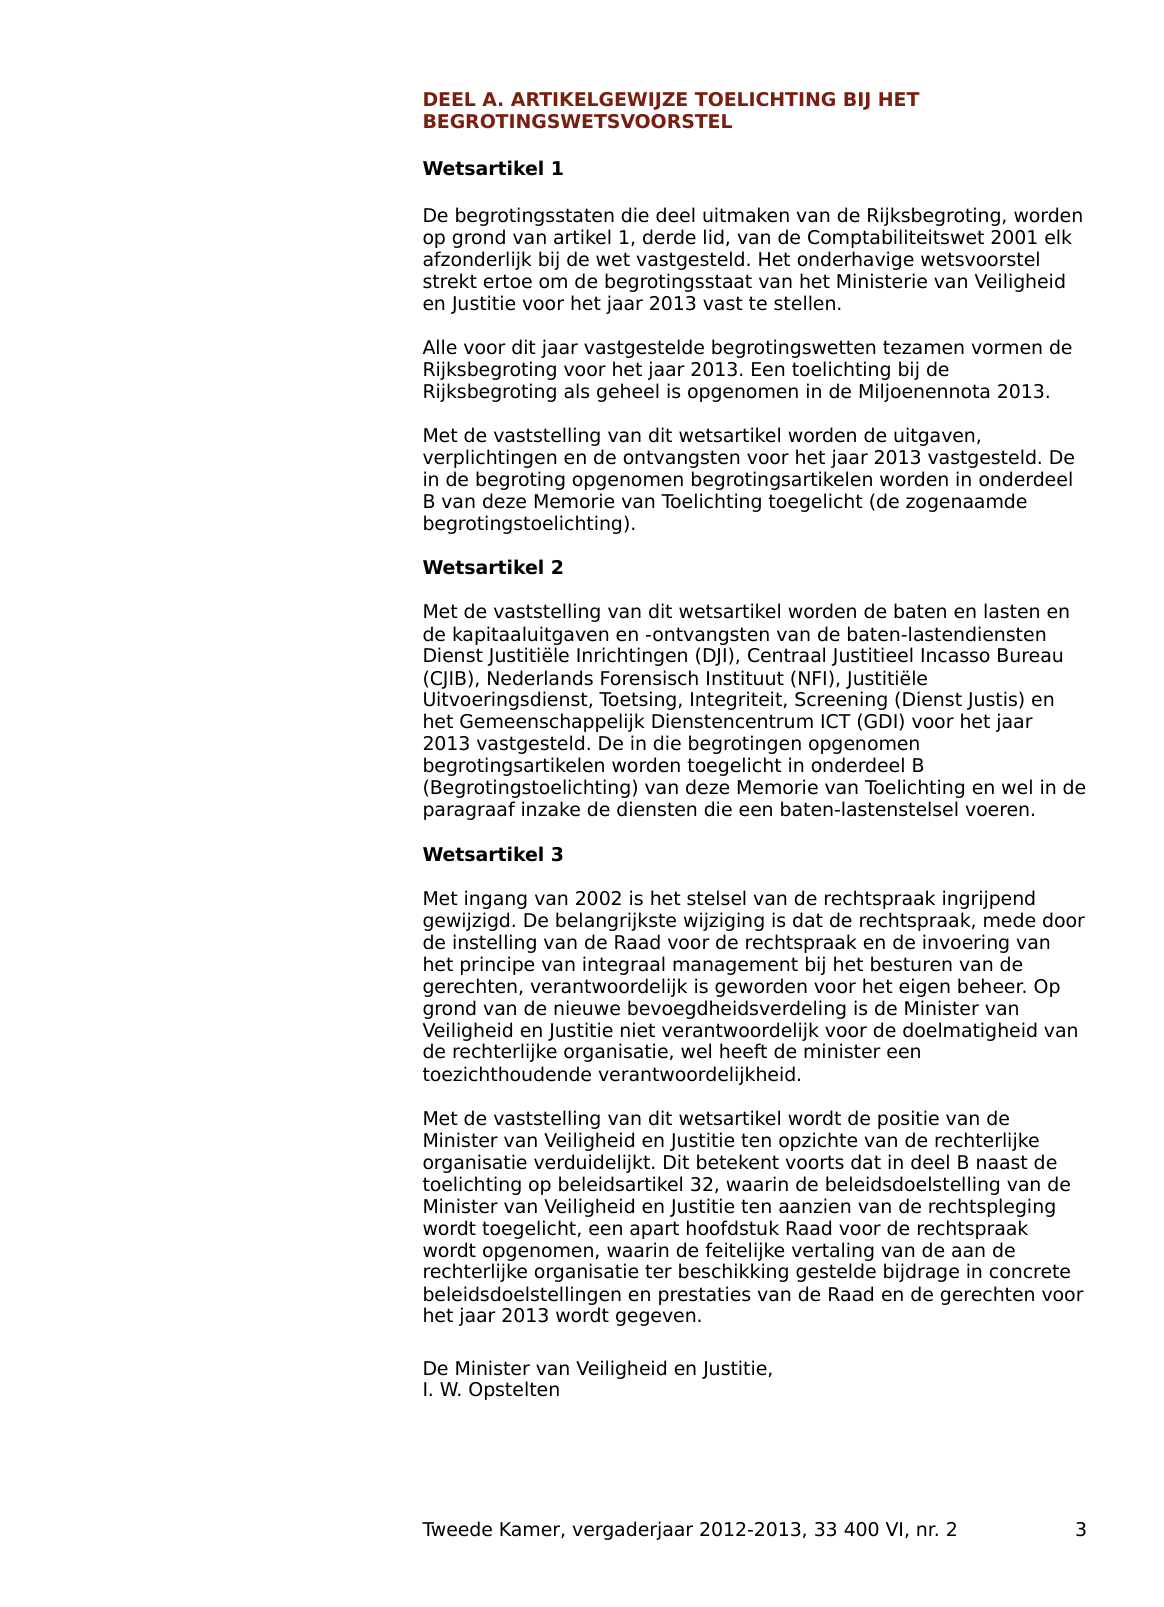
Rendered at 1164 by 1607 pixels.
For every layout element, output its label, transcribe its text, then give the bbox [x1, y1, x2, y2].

text De Minister van Veiligheid en Justitie, I. W. Opstelten [422, 1357, 1087, 1401]
text Met de vaststelling van dit wetsartikel worden de baten en lasten en de kapitaaluitgaven en -ontvangsten van de baten-lastendiensten Dienst Justitiële Inrichtingen (DJI), Centraal Justitieel Incasso Bureau (CJIB), Nederlands Forensisch Instituut (NFI), Justitiële Uitvoeringsdienst, Toetsing, Integriteit, Screening (Dienst Justis) en het Gemeenschappelijk Dienstencentrum ICT (GDI) voor het jaar 2013 vastgesteld. De in die begrotingen opgenomen begrotingsartikelen worden toegelicht in onderdeel B (Begrotingstoelichting) van deze Memorie van Toelichting en wel in de paragraaf inzake de diensten die een baten-lastenstelsel voeren. [422, 601, 1087, 821]
text Met ingang van 2002 is het stelsel van de rechtspraak ingrijpend gewijzigd. De belangrijkste wijziging is dat de rechtspraak, mede door de instelling van de Raad voor de rechtspraak en de invoering van het principe van integraal management bij het besturen van de gerechten, verantwoordelijk is geworden voor het eigen beheer. Op grond van de nieuwe bevoegdheidsverdeling is de Minister van Veiligheid en Justitie niet verantwoordelijk voor de doelmatigheid van de rechterlijke organisatie, wel heeft de minister een toezichthoudende verantwoordelijkheid. [422, 888, 1087, 1085]
text De begrotingsstaten die deel uitmaken van de Rijksbegroting, worden op grond van artikel 1, derde lid, van de Comptabiliteitswet 2001 elk afzonderlijk bij de wet vastgesteld. Het onderhavige wetsvoorstel strekt ertoe om de begrotingsstaat van het Ministerie van Veiligheid en Justitie voor het jaar 2013 vast te stellen. [422, 205, 1087, 315]
subtitle Wetsartikel 1 [422, 158, 1087, 180]
subtitle DEEL A. ARTIKELGEWIJZE TOELICHTING BIJ HET BEGROTINGSWETSVOORSTEL [422, 89, 1087, 133]
text Alle voor dit jaar vastgestelde begrotingswetten tezamen vormen de Rijksbegroting voor het jaar 2013. Een toelichting bij de Rijksbegroting als geheel is opgenomen in de Miljoenennota 2013. [422, 337, 1087, 403]
text Met de vaststelling van dit wetsartikel worden de uitgaven, verplichtingen en de ontvangsten voor het jaar 2013 vastgesteld. De in de begroting opgenomen begrotingsartikelen worden in onderdeel B van deze Memorie van Toelichting toegelicht (de zogenaamde begrotingstoelichting). [422, 425, 1087, 535]
text Met de vaststelling van dit wetsartikel wordt de positie van de Minister van Veiligheid en Justitie ten opzichte van de rechterlijke organisatie verduidelijkt. Dit betekent voorts dat in deel B naast de toelichting op beleidsartikel 32, waarin de beleidsdoelstelling van de Minister van Veiligheid en Justitie ten aanzien van de rechtspleging wordt toegelicht, een apart hoofdstuk Raad voor de rechtspraak wordt opgenomen, waarin de feitelijke vertaling van de aan de rechterlijke organisatie ter beschikking gestelde bijdrage in concrete beleidsdoelstellingen en prestaties van de Raad en de gerechten voor het jaar 2013 wordt gegeven. [422, 1108, 1087, 1327]
subtitle Wetsartikel 2 [422, 557, 1087, 579]
subtitle Wetsartikel 3 [422, 843, 1087, 865]
